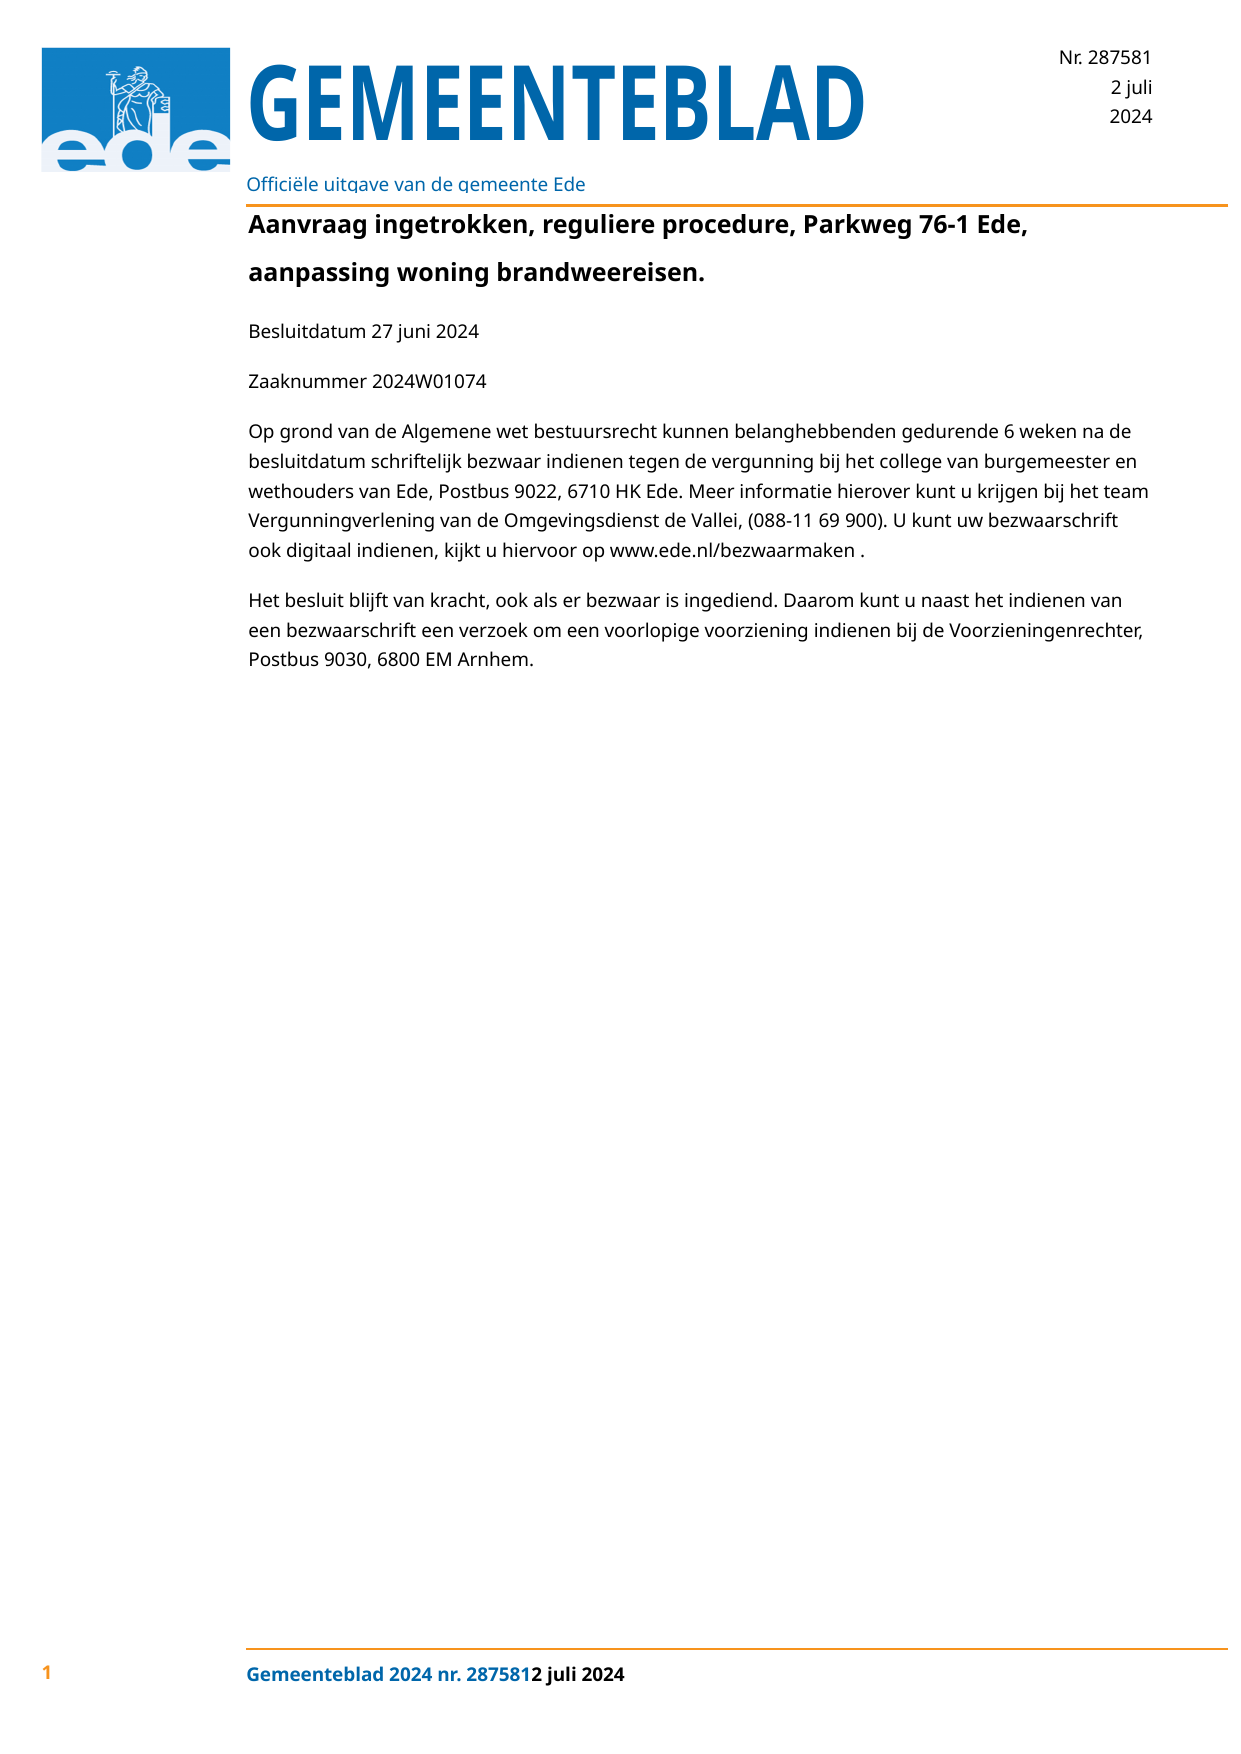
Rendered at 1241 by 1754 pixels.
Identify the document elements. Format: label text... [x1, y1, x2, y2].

text Zaaknummer 2024W01074 [248, 368, 1152, 394]
text Aanvraag ingetrokken, reguliere procedure, Parkweg 76-1 Ede, aanpassing woning brandweereisen. [248, 207, 1152, 288]
text Het besluit blijft van kracht, ook als er bezwaar is ingediend. Daarom kunt u naast het indienen van een bezwaarschrift een verzoek om een voorlopige voorziening indienen bij de Voorzieningenrechter, Postbus 9030, 6800 EM Arnhem. [248, 587, 1152, 672]
text Besluitdatum 27 juni 2024 [248, 318, 1152, 344]
picture [41, 47, 231, 172]
text Op grond van de Algemene wet bestuursrecht kunnen belanghebbenden gedurende 6 weken na de besluitdatum schriftelijk bezwaar indienen tegen de vergunning bij het college van burgemeester en wethouders van Ede, Postbus 9022, 6710 HK Ede. Meer informatie hierover kunt u krijgen bij het team Vergunningverlening van de Omgevingsdienst de Vallei, (088-11 69 900). U kunt uw bezwaarschrift ook digitaal indienen, kijkt u hiervoor op www.ede.nl/bezwaarmaken . [248, 419, 1152, 563]
